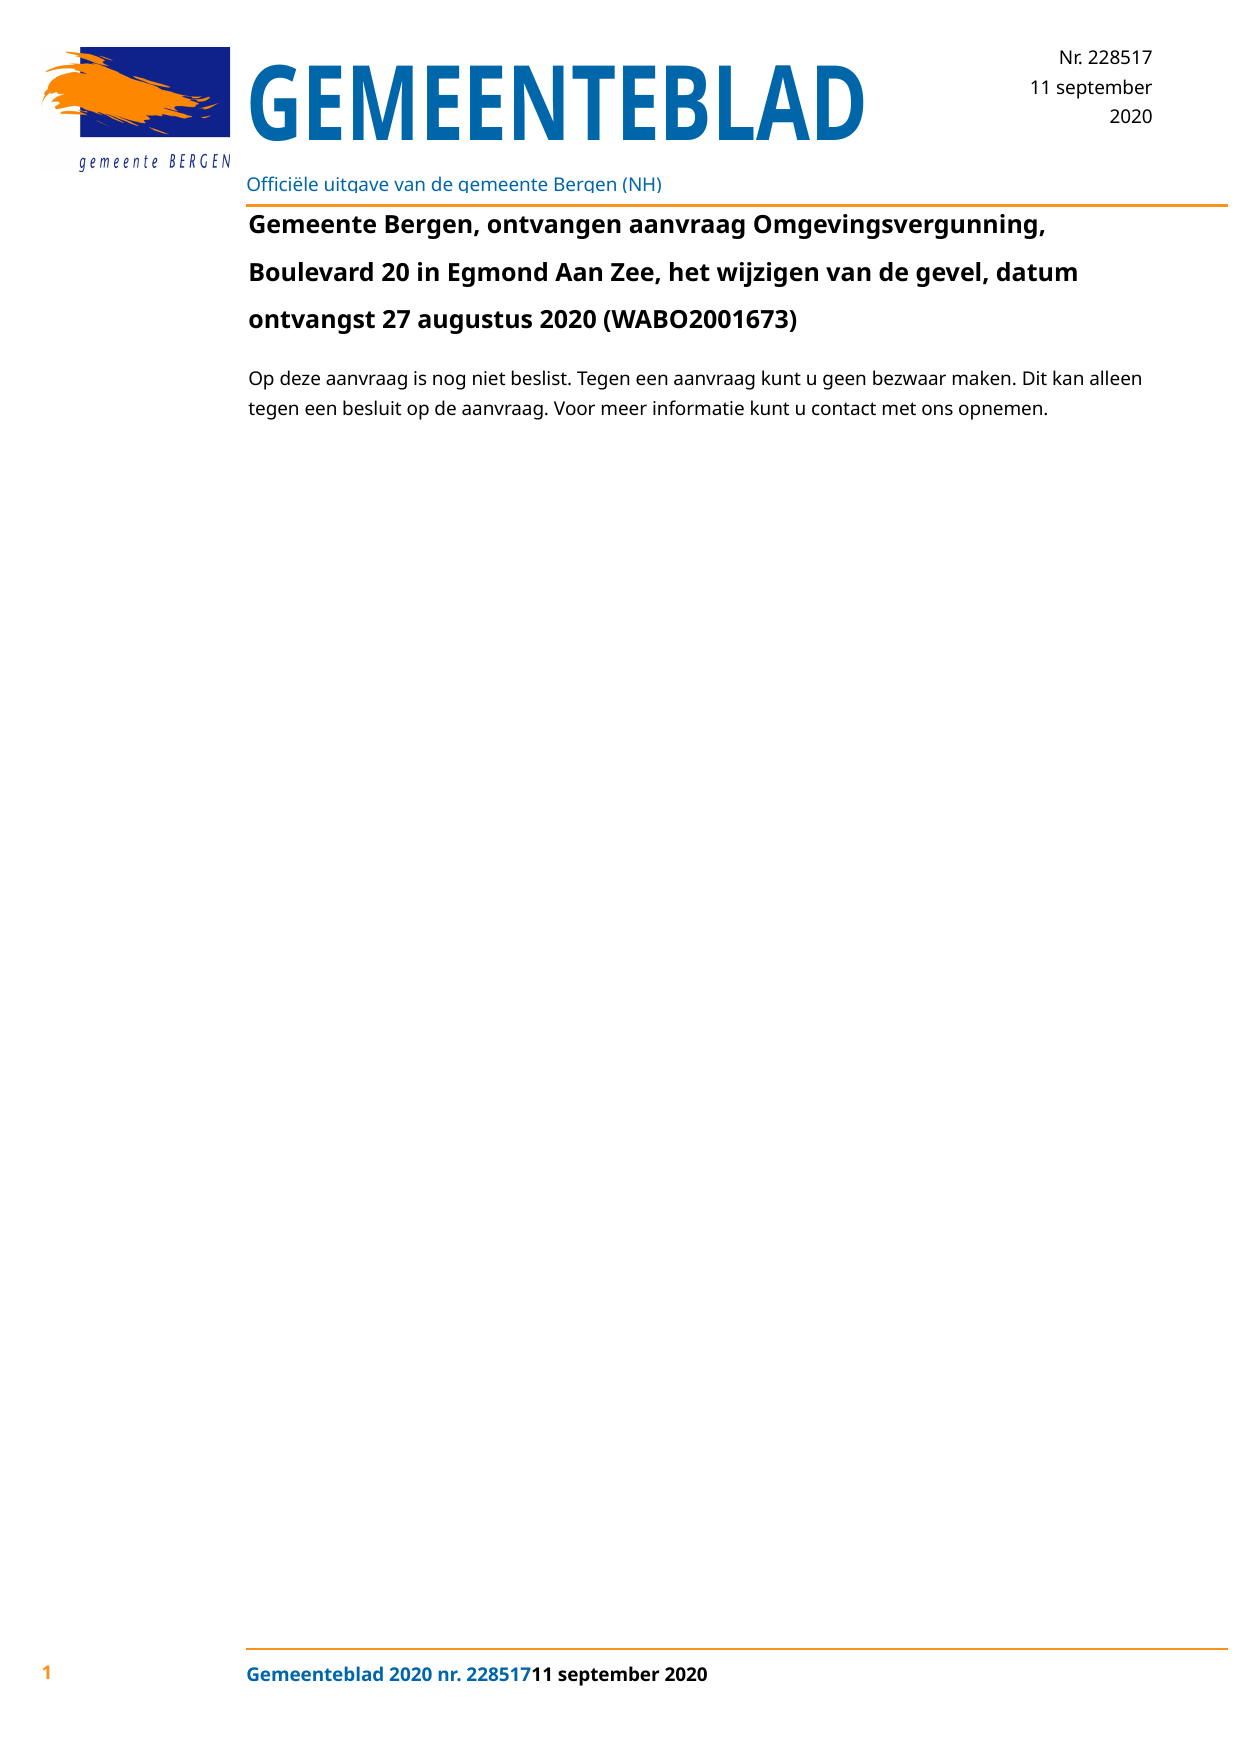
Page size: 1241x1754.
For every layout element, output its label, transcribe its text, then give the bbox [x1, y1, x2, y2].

text Gemeente Bergen, ontvangen aanvraag Omgevingsvergunning, Boulevard 20 in Egmond Aan Zee, het wijzigen van de gevel, datum ontvangst 27 augustus 2020 (WABO2001673) [248, 207, 1152, 336]
text Op deze aanvraag is nog niet beslist. Tegen een aanvraag kunt u geen bezwaar maken. Dit kan alleen tegen een besluit op de aanvraag. Voor meer informatie kunt u contact met ons opnemen. [248, 366, 1152, 421]
picture [41, 47, 231, 172]
